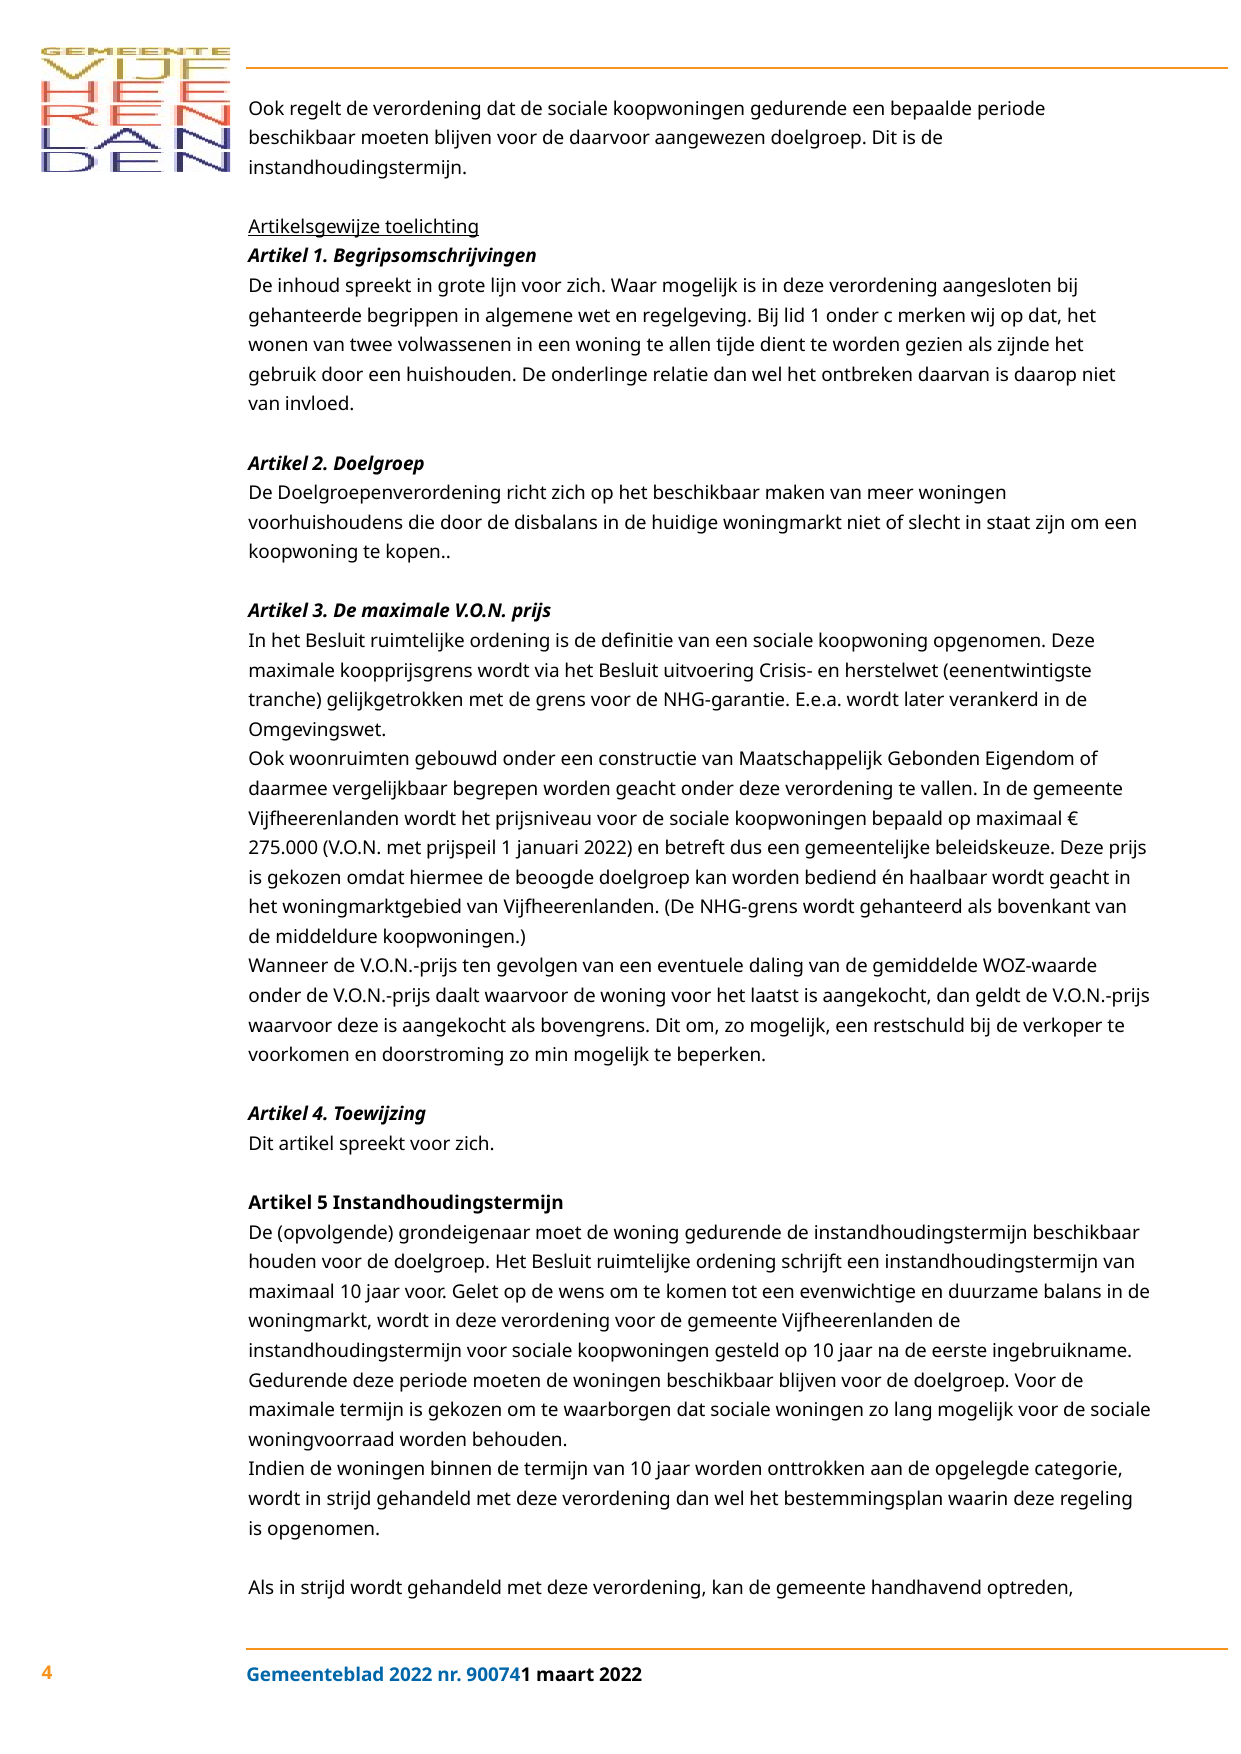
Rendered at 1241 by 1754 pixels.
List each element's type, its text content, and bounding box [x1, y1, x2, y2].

text Artikel 4. Toewijzing [248, 1101, 1152, 1126]
text In het Besluit ruimtelijke ordening is de definitie van een sociale koopwoning opgenomen. Deze maximale koopprijsgrens wordt via het Besluit uitvoering Crisis- en herstelwet (eenentwintigste tranche) gelijkgetrokken met de grens voor de NHG-garantie. E.e.a. wordt later verankerd in de Omgevingswet. [248, 627, 1152, 742]
text De inhoud spreekt in grote lijn voor zich. Waar mogelijk is in deze verordening aangesloten bij gehanteerde begrippen in algemene wet en regelgeving. Bij lid 1 onder c merken wij op dat, het wonen van twee volwassenen in een woning te allen tijde dient te worden gezien als zijnde het gebruik door een huishouden. De onderlinge relatie dan wel het ontbreken daarvan is daarop niet van invloed. [248, 272, 1152, 416]
text De Doelgroepenverordening richt zich op het beschikbaar maken van meer woningen voorhuishoudens die door de disbalans in de huidige woningmarkt niet of slecht in staat zijn om een koopwoning te kopen.. [248, 479, 1152, 564]
text Artikel 2. Doelgroep [248, 450, 1152, 476]
text Indien de woningen binnen de termijn van 10 jaar worden onttrokken aan de opgelegde categorie, wordt in strijd gehandeld met deze verordening dan wel het bestemmingsplan waarin deze regeling is opgenomen. [248, 1456, 1152, 1541]
picture [41, 47, 231, 172]
text Artikel 3. De maximale V.O.N. prijs [248, 598, 1152, 623]
text Artikel 5 Instandhoudingstermijn [248, 1189, 1152, 1215]
text Artikel 1. Begripsomschrijvingen [248, 243, 1152, 268]
text Artikelsgewijze toelichting [248, 213, 1152, 239]
text Ook regelt de verordening dat de sociale koopwoningen gedurende een bepaalde periode beschikbaar moeten blijven voor de daarvoor aangewezen doelgroep. Dit is de instandhoudingstermijn. [248, 95, 1152, 180]
text Wanneer de V.O.N.-prijs ten gevolgen van een eventuele daling van de gemiddelde WOZ-waarde onder de V.O.N.-prijs daalt waarvoor de woning voor het laatst is aangekocht, dan geldt de V.O.N.-prijs waarvoor deze is aangekocht als bovengrens. Dit om, zo mogelijk, een restschuld bij de verkoper te voorkomen en doorstroming zo min mogelijk te beperken. [248, 953, 1152, 1067]
text Ook woonruimten gebouwd onder een constructie van Maatschappelijk Gebonden Eigendom of daarmee vergelijkbaar begrepen worden geacht onder deze verordening te vallen. In de gemeente Vijfheerenlanden wordt het prijsniveau voor de sociale koopwoningen bepaald op maximaal € 275.000 (V.O.N. met prijspeil 1 januari 2022) en betreft dus een gemeentelijke beleidskeuze. Deze prijs is gekozen omdat hiermee de beoogde doelgroep kan worden bediend én haalbaar wordt geacht in het woningmarktgebied van Vijfheerenlanden. (De NHG-grens wordt gehanteerd als bovenkant van de middeldure koopwoningen.) [248, 746, 1152, 949]
text Dit artikel spreekt voor zich. [248, 1130, 1152, 1156]
text De (opvolgende) grondeigenaar moet de woning gedurende de instandhoudingstermijn beschikbaar houden voor de doelgroep. Het Besluit ruimtelijke ordening schrijft een instandhoudingstermijn van maximaal 10 jaar voor. Gelet op de wens om te komen tot een evenwichtige en duurzame balans in de woningmarkt, wordt in deze verordening voor de gemeente Vijfheerenlanden de instandhoudingstermijn voor sociale koopwoningen gesteld op 10 jaar na de eerste ingebruikname. Gedurende deze periode moeten de woningen beschikbaar blijven voor de doelgroep. Voor de maximale termijn is gekozen om te waarborgen dat sociale woningen zo lang mogelijk voor de sociale woningvoorraad worden behouden. [248, 1219, 1152, 1452]
text Als in strijd wordt gehandeld met deze verordening, kan de gemeente handhavend optreden, [248, 1574, 1152, 1600]
